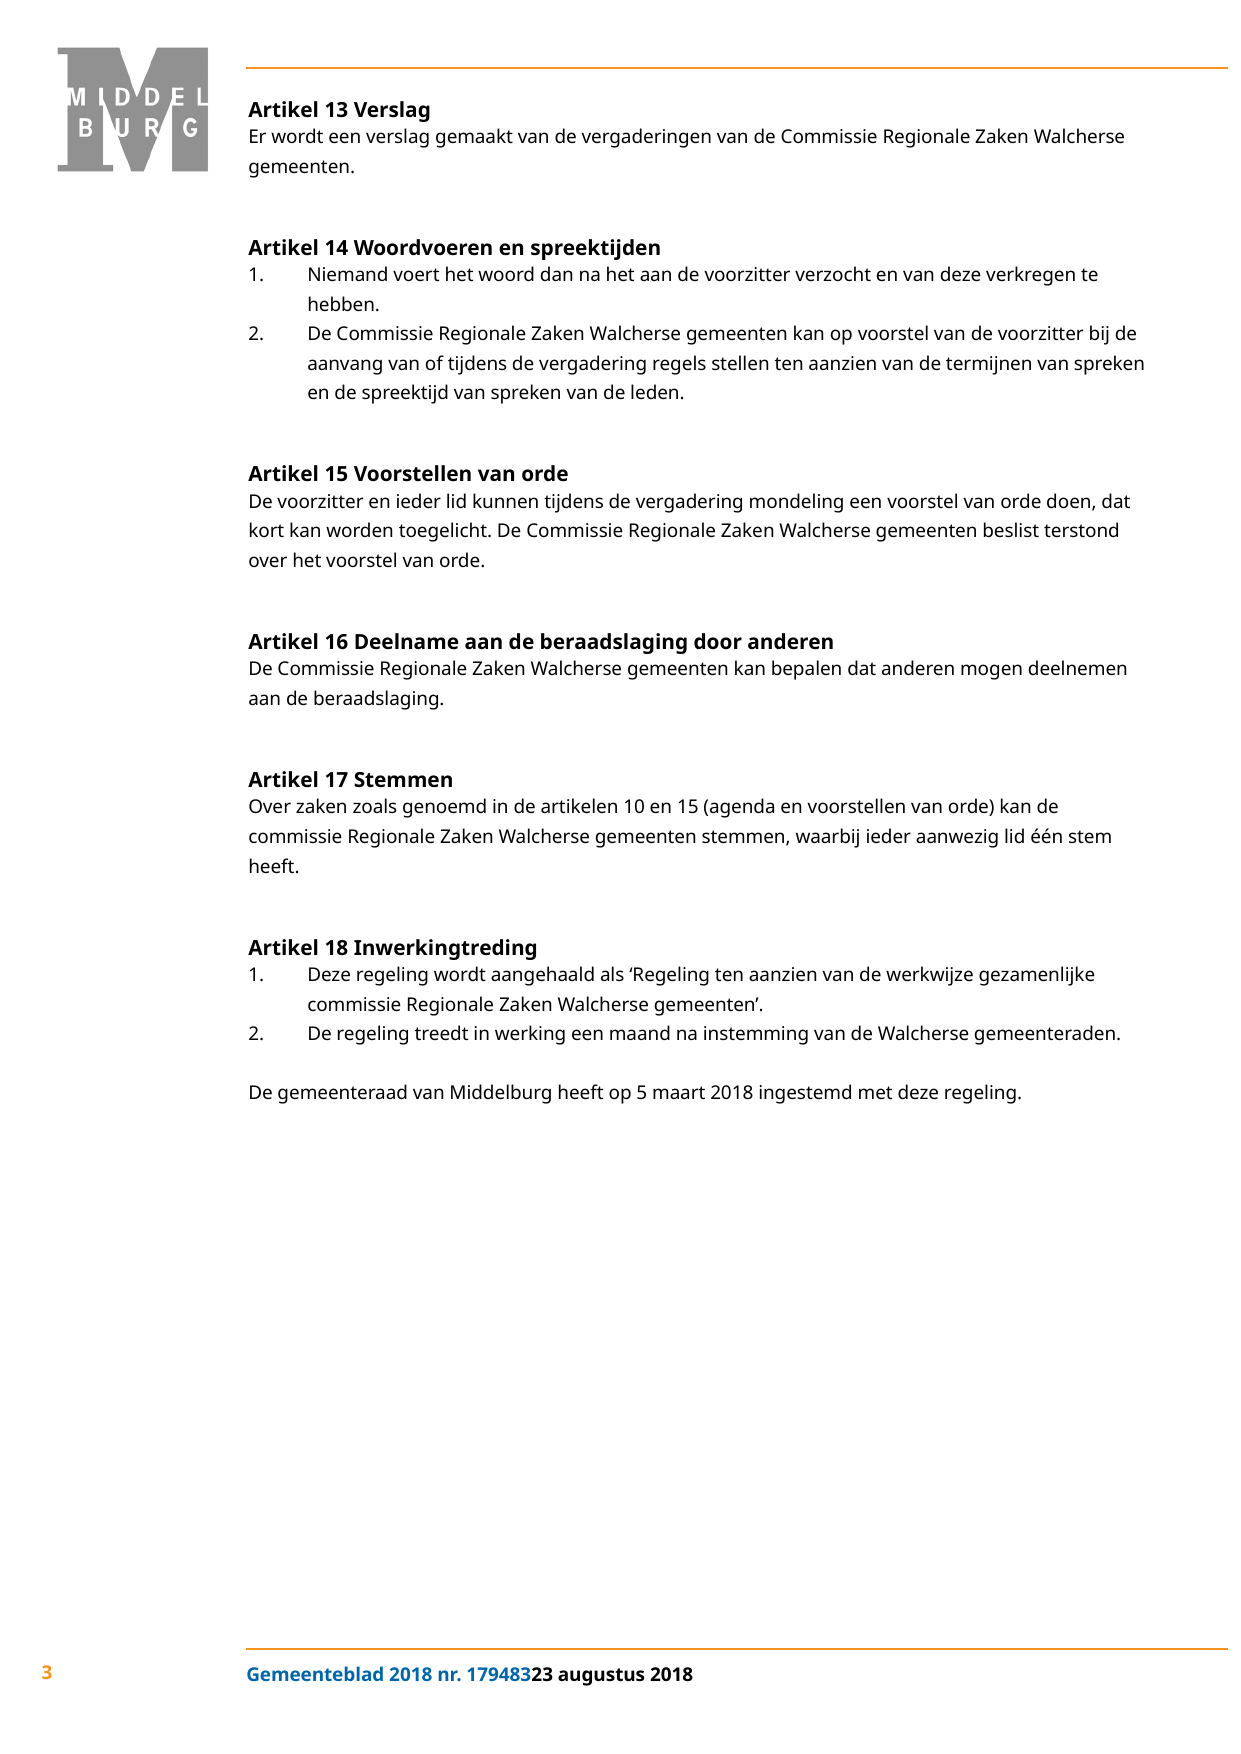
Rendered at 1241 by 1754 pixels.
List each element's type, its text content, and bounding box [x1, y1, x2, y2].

list De regeling treedt in werking een maand na instemming van de Walcherse gemeenteraden. [248, 1020, 1152, 1046]
text Artikel 17 Stemmen [248, 765, 1152, 794]
text Artikel 13 Verslag [248, 95, 1152, 123]
text Artikel 16 Deelname aan de beraadslaging door anderen [248, 627, 1152, 656]
text De Commissie Regionale Zaken Walcherse gemeenten kan bepalen dat anderen mogen deelnemen aan de beraadslaging. [248, 656, 1152, 711]
text Over zaken zoals genoemd in de artikelen 10 en 15 (agenda en voorstellen van orde) kan de commissie Regionale Zaken Walcherse gemeenten stemmen, waarbij ieder aanwezig lid één stem heeft. [248, 794, 1152, 878]
list Deze regeling wordt aangehaald als ‘Regeling ten aanzien van de werkwijze gezamenlijke commissie Regionale Zaken Walcherse gemeenten’. [248, 961, 1152, 1017]
text Artikel 15 Voorstellen van orde [248, 459, 1152, 488]
text Artikel 14 Woordvoeren en spreektijden [248, 233, 1152, 261]
text De gemeenteraad van Middelburg heeft op 5 maart 2018 ingestemd met deze regeling. [248, 1079, 1152, 1105]
text Artikel 18 Inwerkingtreding [248, 933, 1152, 961]
text Er wordt een verslag gemaakt van de vergaderingen van de Commissie Regionale Zaken Walcherse gemeenten. [248, 123, 1152, 178]
picture [41, 47, 231, 172]
list De Commissie Regionale Zaken Walcherse gemeenten kan op voorstel van de voorzitter bij de aanvang van of tijdens de vergadering regels stellen ten aanzien van de termijnen van spreken en de spreektijd van spreken van de leden. [248, 320, 1152, 405]
list Niemand voert het woord dan na het aan de voorzitter verzocht en van deze verkregen te hebben. [248, 261, 1152, 317]
text De voorzitter en ieder lid kunnen tijdens de vergadering mondeling een voorstel van orde doen, dat kort kan worden toegelicht. De Commissie Regionale Zaken Walcherse gemeenten beslist terstond over het voorstel van orde. [248, 488, 1152, 573]
